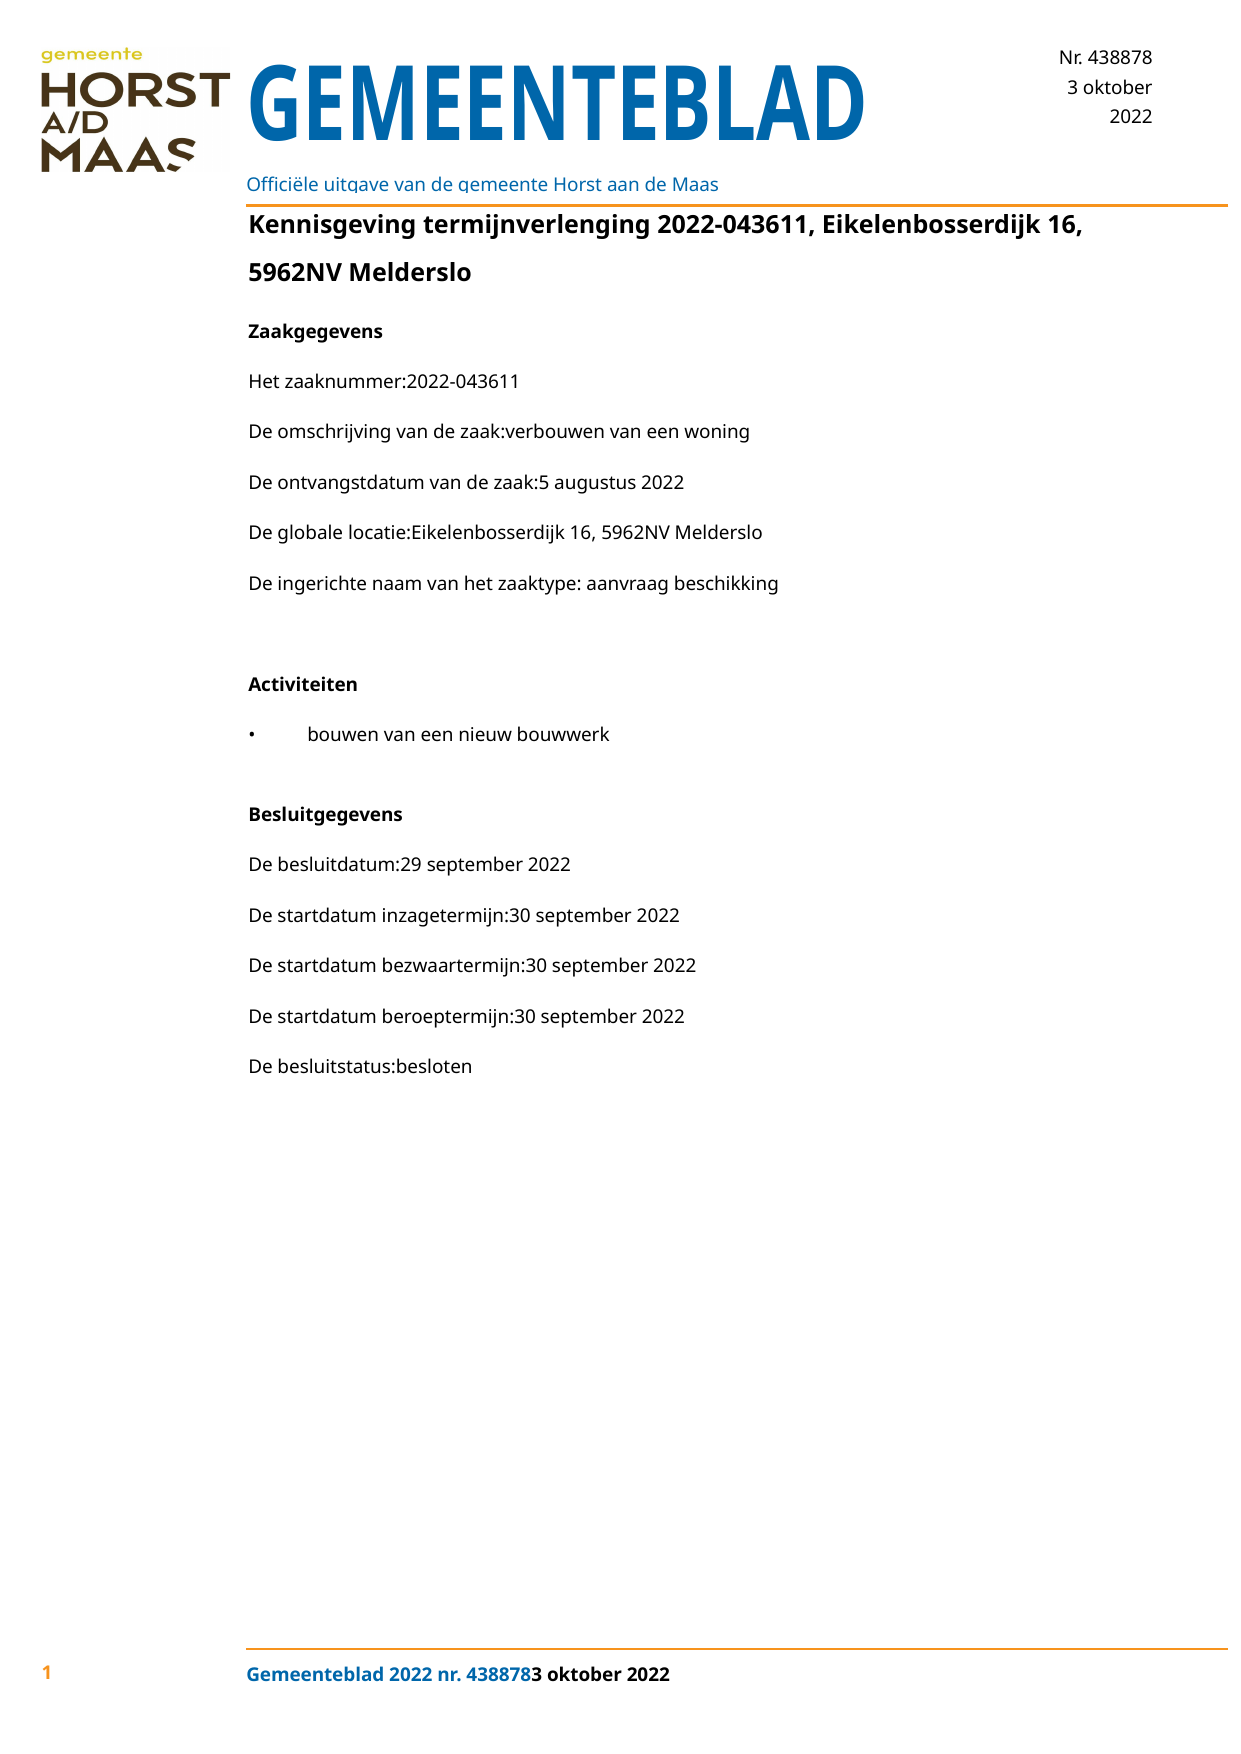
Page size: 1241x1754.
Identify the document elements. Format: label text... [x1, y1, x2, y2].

text De besluitdatum:29 september 2022 [248, 852, 1152, 877]
text Besluitgegevens [248, 801, 1152, 827]
text Het zaaknummer:2022-043611 [248, 368, 1152, 394]
text De omschrijving van de zaak:verbouwen van een woning [248, 419, 1152, 444]
text Activiteiten [248, 671, 1152, 697]
text De globale locatie:Eikelenbosserdijk 16, 5962NV Melderslo [248, 519, 1152, 545]
text De startdatum bezwaartermijn:30 september 2022 [248, 952, 1152, 978]
text De ingerichte naam van het zaaktype: aanvraag beschikking [248, 570, 1152, 596]
text Kennisgeving termijnverlenging 2022-043611, Eikelenbosserdijk 16, 5962NV Melderslo [248, 207, 1152, 288]
text De besluitstatus:besloten [248, 1053, 1152, 1079]
text Zaakgegevens [248, 318, 1152, 344]
picture [41, 47, 231, 172]
text De ontvangstdatum van de zaak:5 augustus 2022 [248, 469, 1152, 495]
text De startdatum inzagetermijn:30 september 2022 [248, 902, 1152, 928]
text De startdatum beroeptermijn:30 september 2022 [248, 1003, 1152, 1029]
list bouwen van een nieuw bouwwerk [248, 721, 1152, 747]
